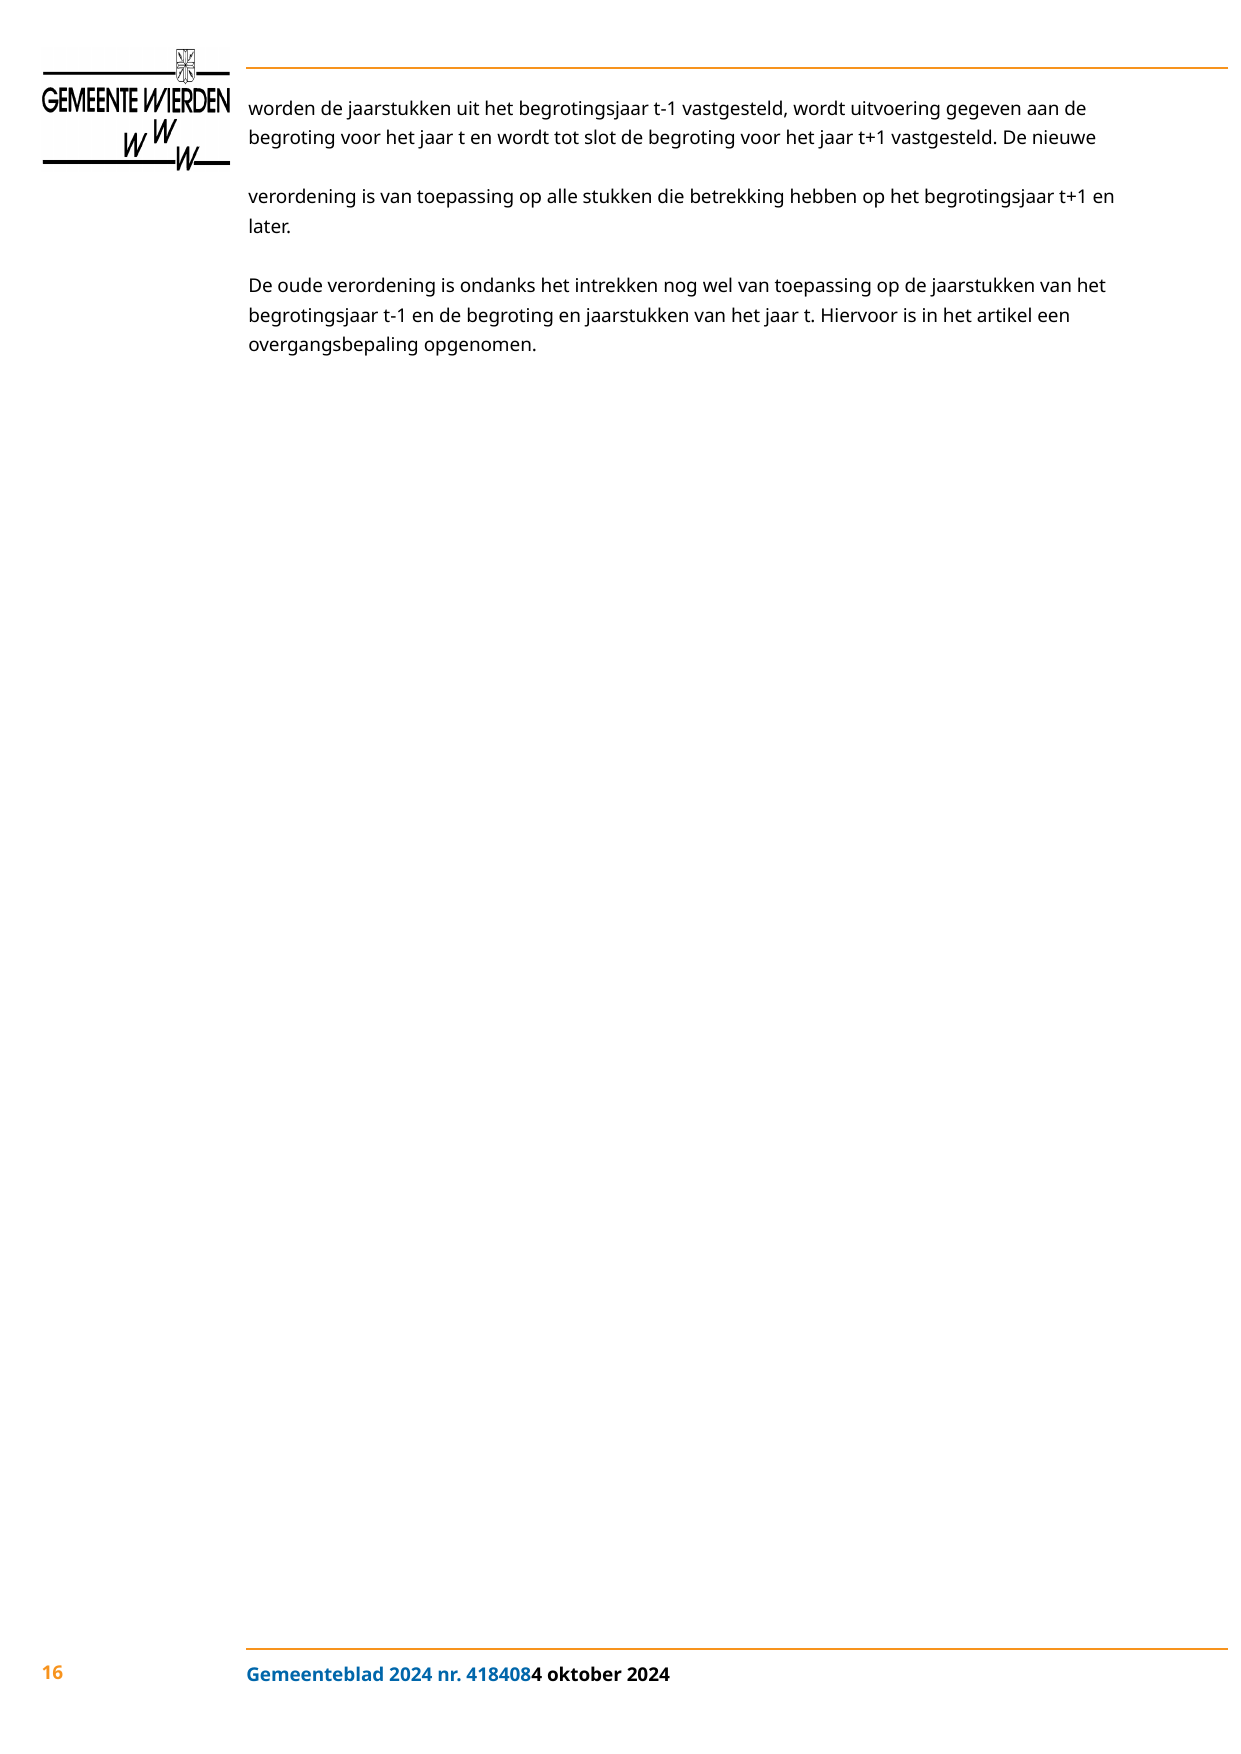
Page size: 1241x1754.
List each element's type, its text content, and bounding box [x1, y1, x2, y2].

text worden de jaarstukken uit het begrotingsjaar t-1 vastgesteld, wordt uitvoering gegeven aan de begroting voor het jaar t en wordt tot slot de begroting voor het jaar t+1 vastgesteld. De nieuwe [248, 95, 1152, 150]
picture [41, 47, 231, 172]
text De oude verordening is ondanks het intrekken nog wel van toepassing op de jaarstukken van het begrotingsjaar t-1 en de begroting en jaarstukken van het jaar t. Hiervoor is in het artikel een overgangsbepaling opgenomen. [248, 272, 1152, 357]
text verordening is van toepassing op alle stukken die betrekking hebben op het begrotingsjaar t+1 en later. [248, 183, 1152, 239]
